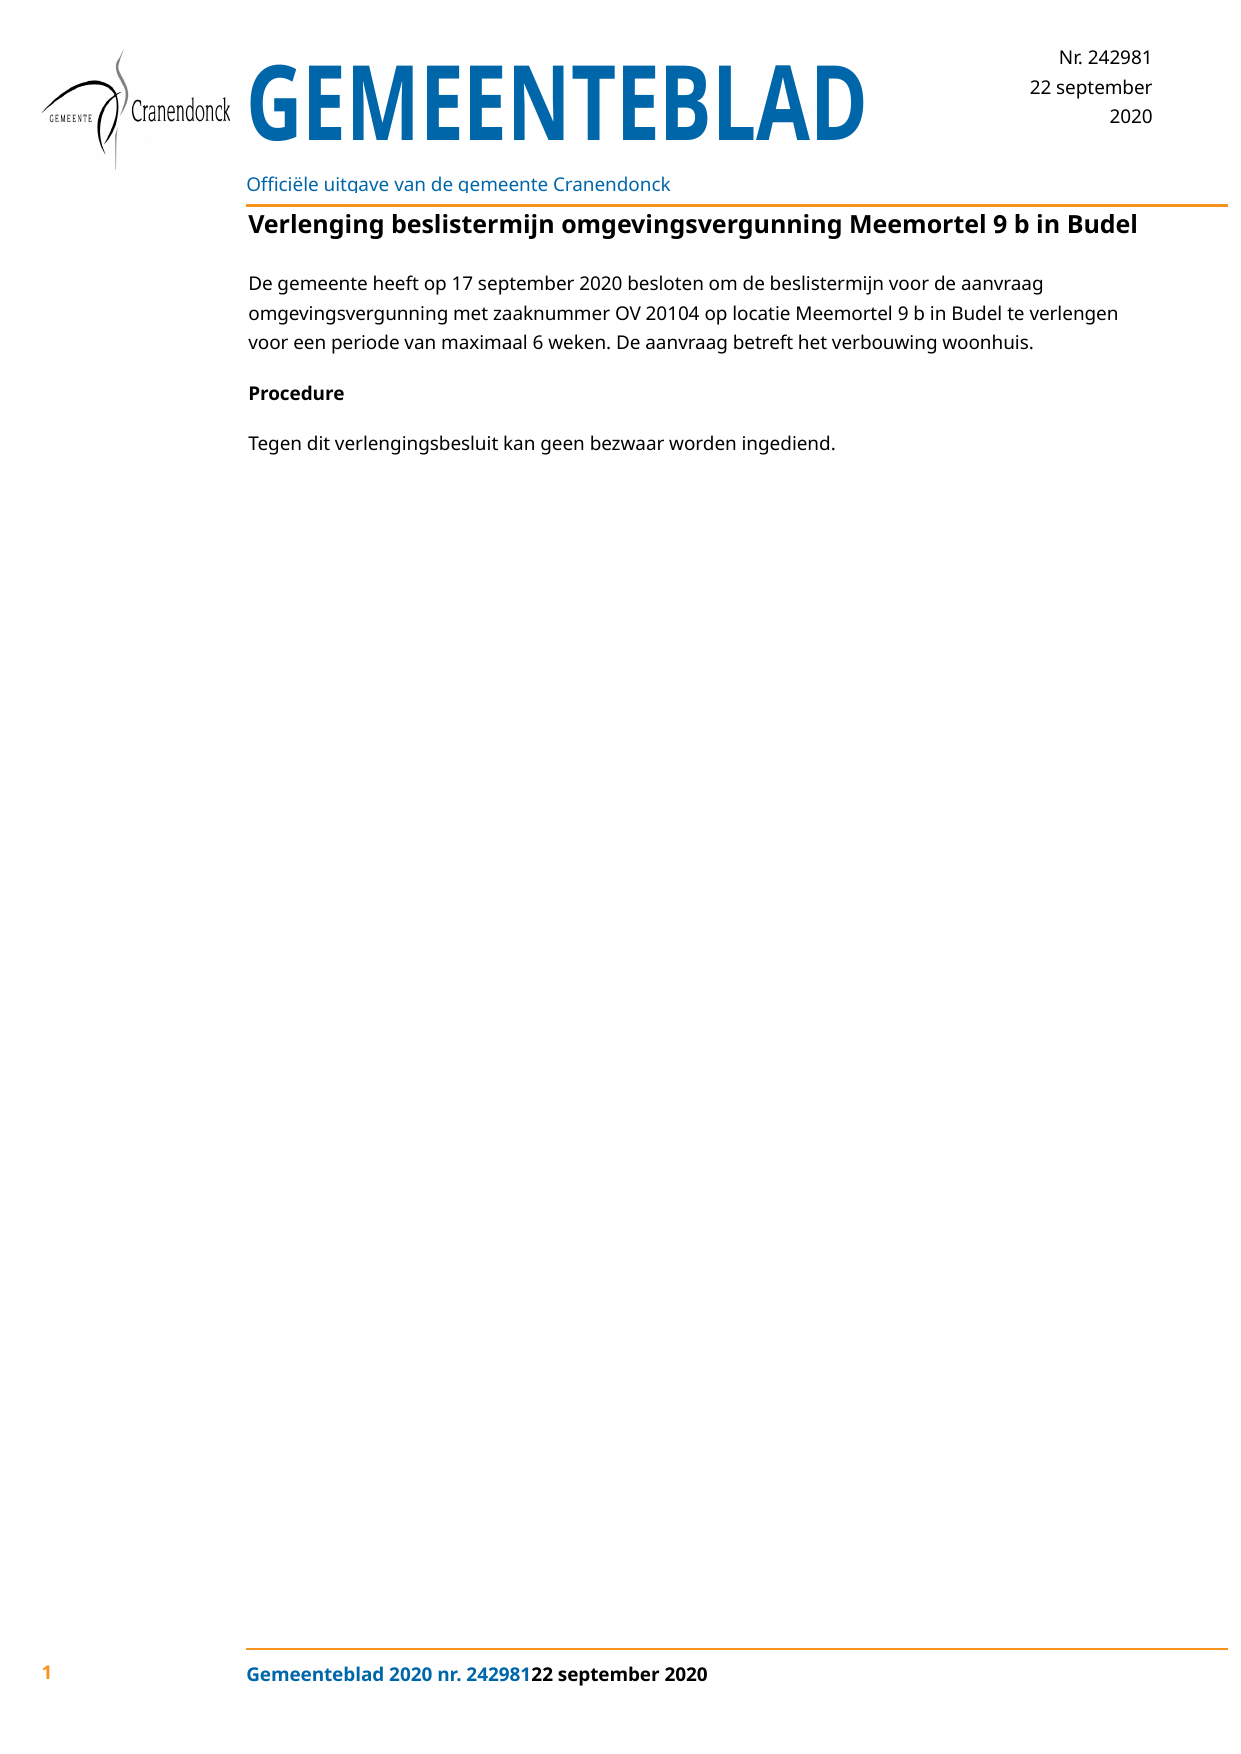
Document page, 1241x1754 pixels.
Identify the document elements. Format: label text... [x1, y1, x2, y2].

picture [41, 47, 231, 172]
text Tegen dit verlengingsbesluit kan geen bezwaar worden ingediend. [248, 430, 1152, 456]
text Verlenging beslistermijn omgevingsvergunning Meemortel 9 b in Budel [248, 207, 1152, 241]
text De gemeente heeft op 17 september 2020 besloten om de beslistermijn voor de aanvraag omgevingsvergunning met zaaknummer OV 20104 op locatie Meemortel 9 b in Budel te verlengen voor een periode van maximaal 6 weken. De aanvraag betreft het verbouwing woonhuis. [248, 270, 1152, 355]
text Procedure [248, 380, 1152, 406]
